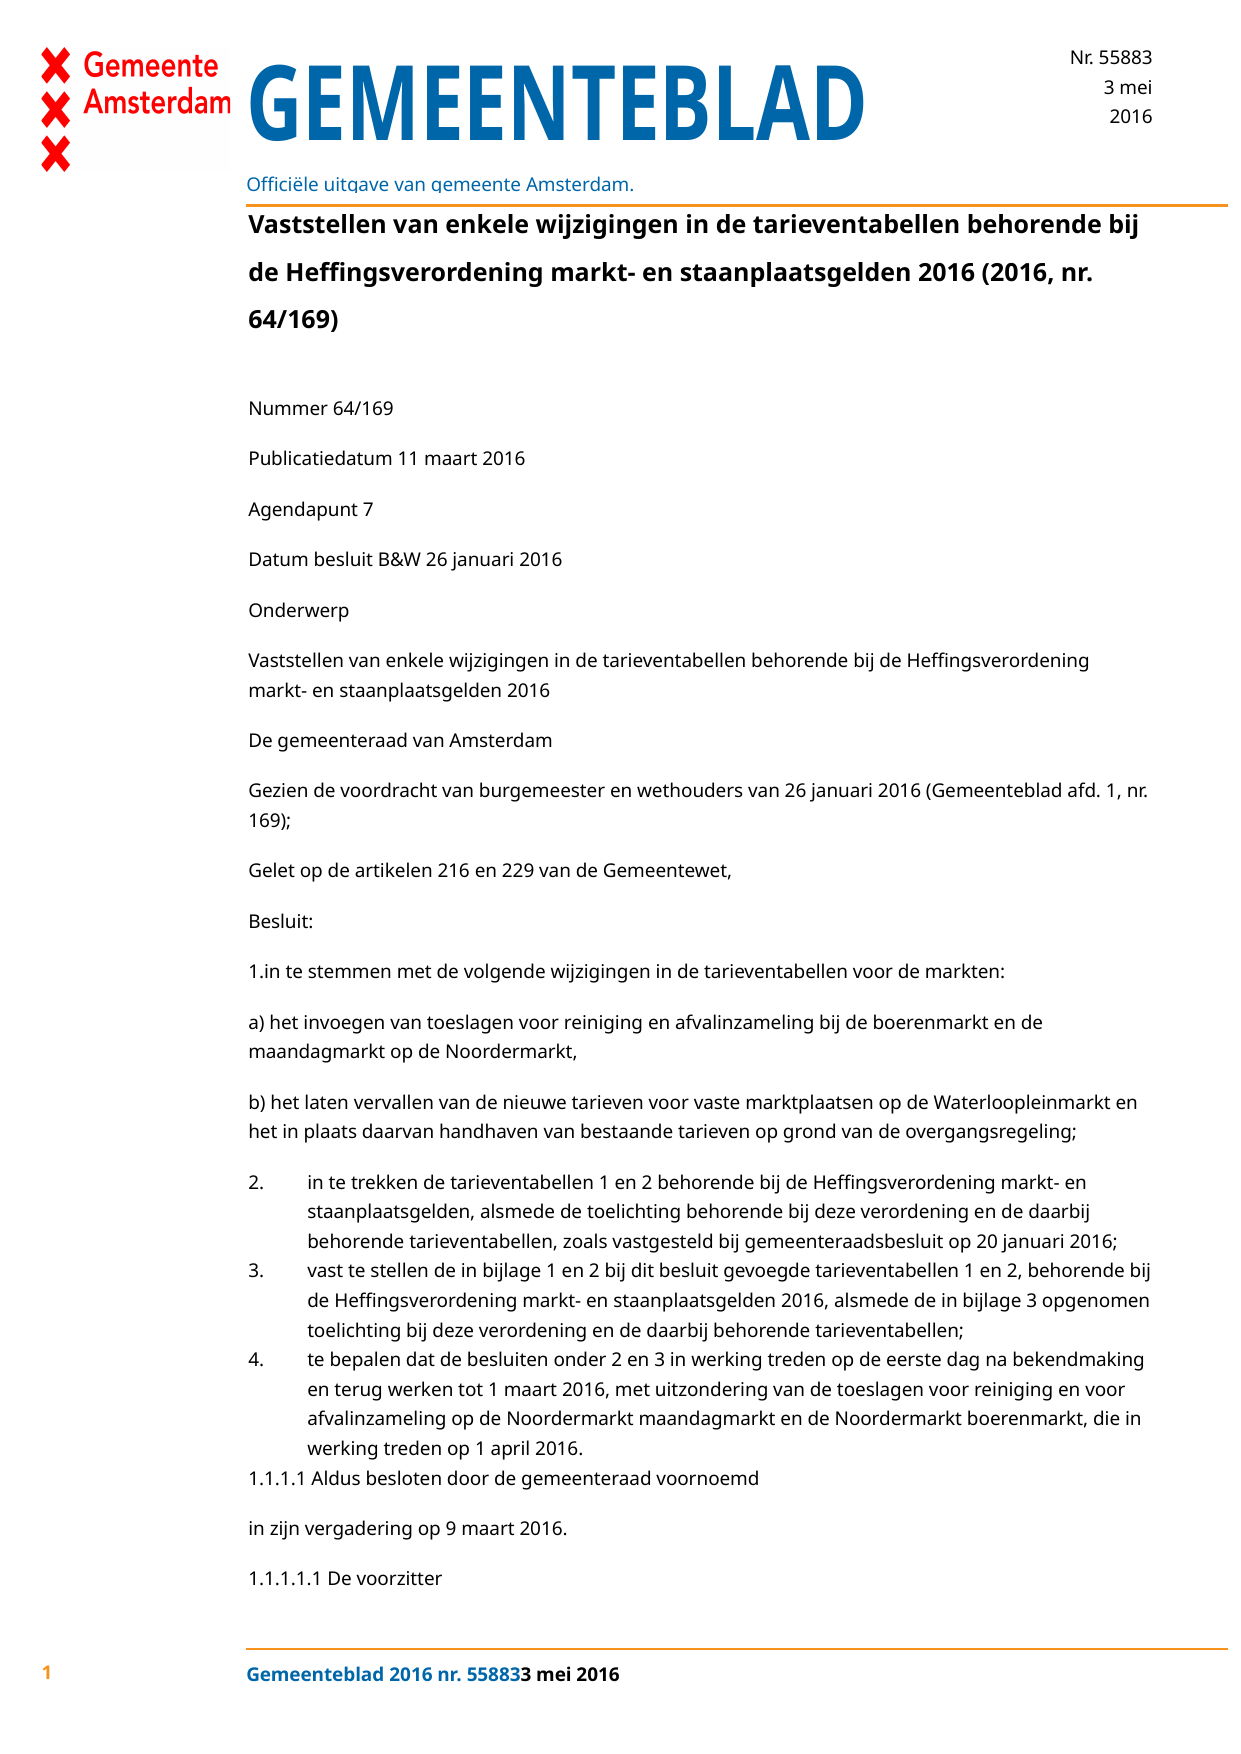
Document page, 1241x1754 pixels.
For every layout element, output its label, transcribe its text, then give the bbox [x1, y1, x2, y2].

text Publicatiedatum 11 maart 2016 [248, 446, 1152, 471]
list te bepalen dat de besluiten onder 2 en 3 in werking treden op de eerste dag na bekendmaking en terug werken tot 1 maart 2016, met uitzondering van de toeslagen voor reiniging en voor afvalinzameling op de Noordermarkt maandagmarkt en de Noordermarkt boerenmarkt, die in werking treden op 1 april 2016. [248, 1346, 1152, 1461]
picture [41, 47, 231, 172]
text a) het invoegen van toeslagen voor reiniging en afvalinzameling bij de boerenmarkt en de maandagmarkt op de Noordermarkt, [248, 1009, 1152, 1064]
text 1.1.1.1.1 De voorzitter [248, 1566, 1152, 1591]
text 1.in te stemmen met de volgende wijzigingen in de tarieventabellen voor de markten: [248, 958, 1152, 984]
text Gelet op de artikelen 216 en 229 van de Gemeentewet, [248, 858, 1152, 883]
text De gemeenteraad van Amsterdam [248, 727, 1152, 753]
text in zijn vergadering op 9 maart 2016. [248, 1515, 1152, 1541]
text Agendapunt 7 [248, 496, 1152, 522]
list in te trekken de tarieventabellen 1 en 2 behorende bij de Heffingsverordening markt- en staanplaatsgelden, alsmede de toelichting behorende bij deze verordening en de daarbij behorende tarieventabellen, zoals vastgesteld bij gemeenteraadsbesluit op 20 januari 2016; [248, 1169, 1152, 1254]
text b) het laten vervallen van de nieuwe tarieven voor vaste marktplaatsen op de Waterloopleinmarkt en het in plaats daarvan handhaven van bestaande tarieven op grond van de overgangsregeling; [248, 1089, 1152, 1144]
text Datum besluit B&W 26 januari 2016 [248, 546, 1152, 572]
text Besluit: [248, 908, 1152, 934]
text Gezien de voordracht van burgemeester en wethouders van 26 januari 2016 (Gemeenteblad afd. 1, nr. 169); [248, 778, 1152, 833]
list vast te stellen de in bijlage 1 en 2 bij dit besluit gevoegde tarieventabellen 1 en 2, behorende bij de Heffingsverordening markt- en staanplaatsgelden 2016, alsmede de in bijlage 3 opgenomen toelichting bij deze verordening en de daarbij behorende tarieventabellen; [248, 1258, 1152, 1342]
text Vaststellen van enkele wijzigingen in de tarieventabellen behorende bij de Heffingsverordening markt- en staanplaatsgelden 2016 (2016, nr. 64/169) [248, 207, 1152, 336]
text Onderwerp [248, 597, 1152, 622]
text 1.1.1.1 Aldus besloten door de gemeenteraad voornoemd [248, 1465, 1152, 1490]
text Nummer 64/169 [248, 395, 1152, 421]
text Vaststellen van enkele wijzigingen in de tarieventabellen behorende bij de Heffingsverordening markt- en staanplaatsgelden 2016 [248, 647, 1152, 702]
